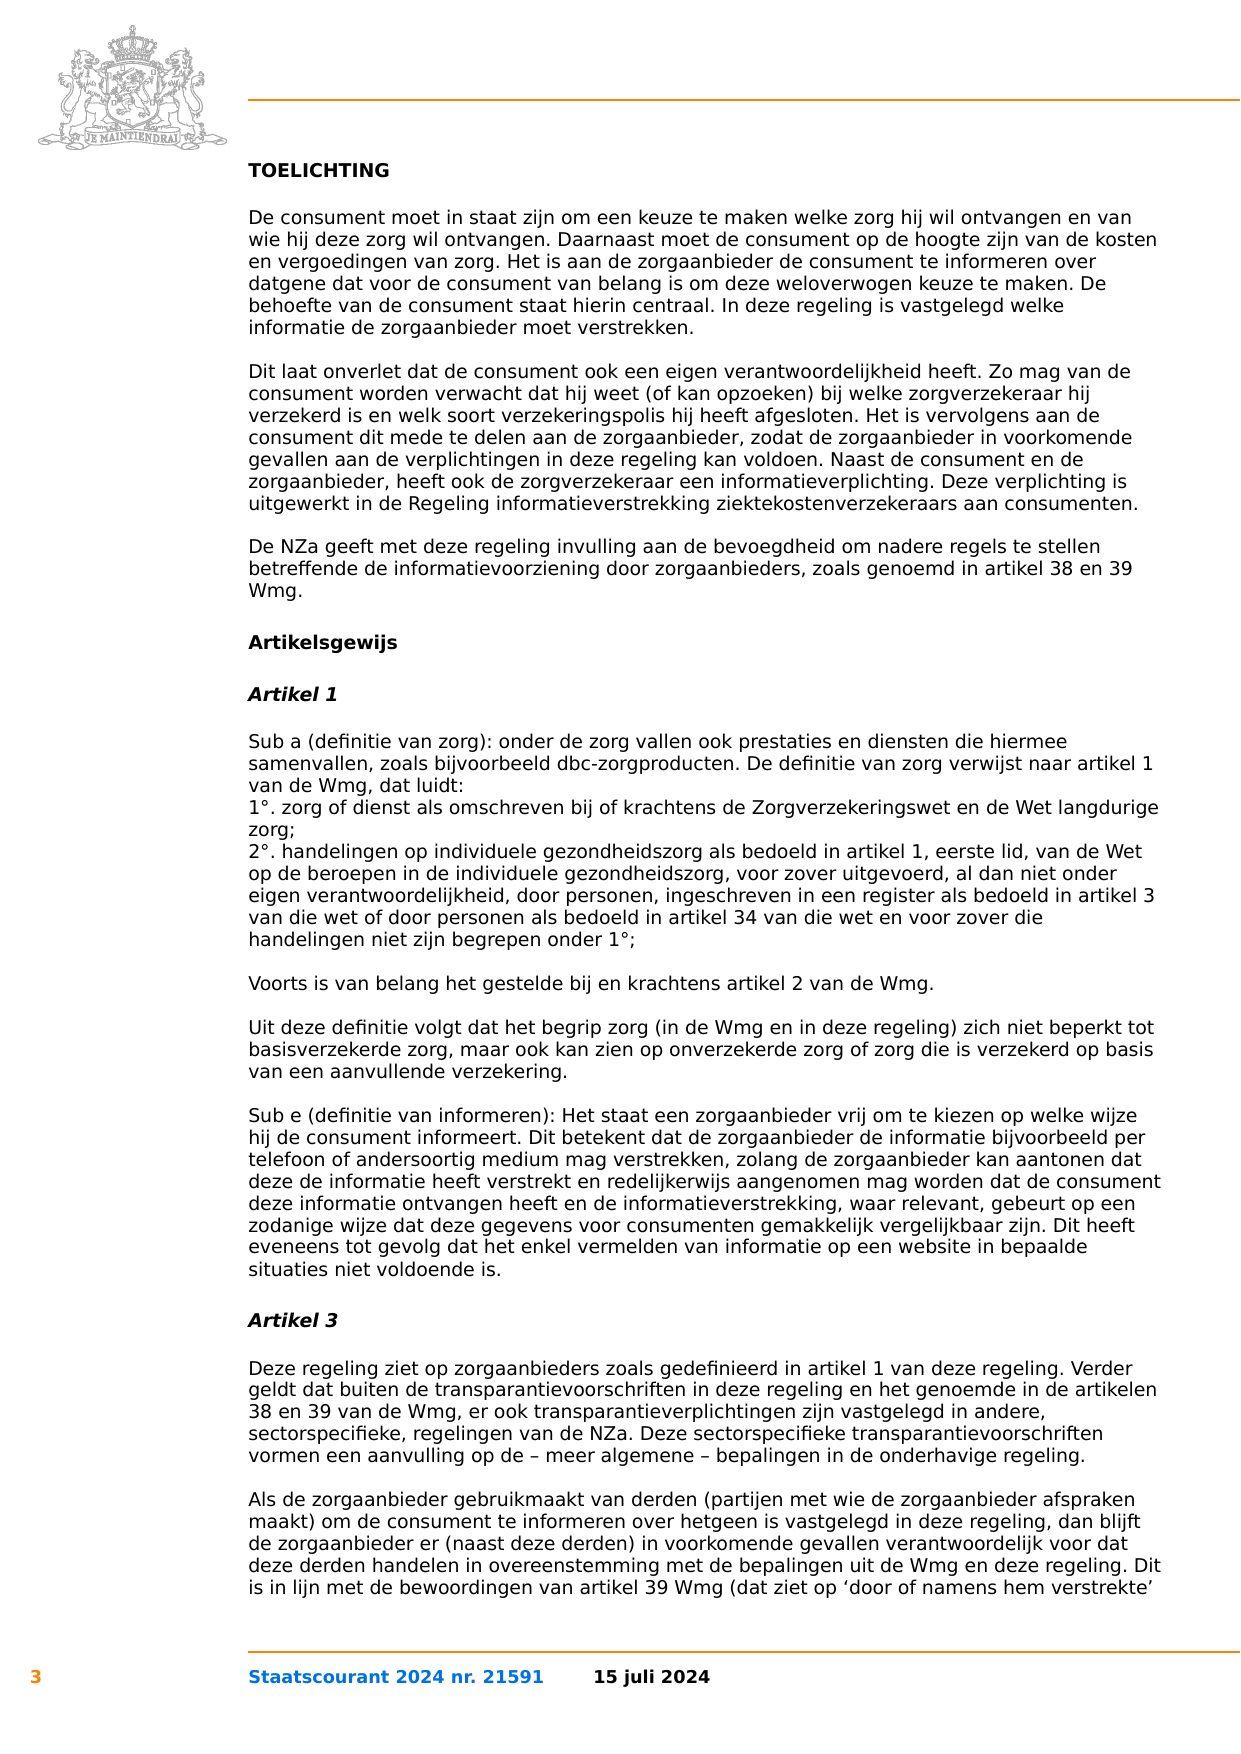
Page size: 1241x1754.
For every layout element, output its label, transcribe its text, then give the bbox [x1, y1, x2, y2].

text Sub e (definitie van informeren): Het staat een zorgaanbieder vrij om te kiezen op welke wijze hij de consument informeert. Dit betekent dat de zorgaanbieder de informatie bijvoorbeeld per telefoon of andersoortig medium mag verstrekken, zolang de zorgaanbieder kan aantonen dat deze de informatie heeft verstrekt en redelijkerwijs aangenomen mag worden dat de consument deze informatie ontvangen heeft en de informatieverstrekking, waar relevant, gebeurt op een zodanige wijze dat deze gegevens voor consumenten gemakkelijk vergelijkbaar zijn. Dit heeft eveneens tot gevolg dat het enkel vermelden van informatie op een website in bepaalde situaties niet voldoende is. [248, 1104, 1163, 1280]
text De consument moet in staat zijn om een keuze te maken welke zorg hij wil ontvangen en van wie hij deze zorg wil ontvangen. Daarnaast moet de consument op de hoogte zijn van de kosten en vergoedingen van zorg. Het is aan de zorgaanbieder de consument te informeren over datgene dat voor de consument van belang is om deze weloverwogen keuze te maken. De behoefte van de consument staat hierin centraal. In deze regeling is vastgelegd welke informatie de zorgaanbieder moet verstrekken. [248, 207, 1163, 339]
text Dit laat onverlet dat de consument ook een eigen verantwoordelijkheid heeft. Zo mag van de consument worden verwacht dat hij weet (of kan opzoeken) bij welke zorgverzekeraar hij verzekerd is en welk soort verzekeringspolis hij heeft afgesloten. Het is vervolgens aan de consument dit mede te delen aan de zorgaanbieder, zodat de zorgaanbieder in voorkomende gevallen aan de verplichtingen in deze regeling kan voldoen. Naast de consument en de zorgaanbieder, heeft ook de zorgverzekeraar een informatieverplichting. Deze verplichting is uitgewerkt in de Regeling informatieverstrekking ziektekostenverzekeraars aan consumenten. [248, 361, 1163, 514]
subtitle TOELICHTING [248, 160, 1163, 182]
text Als de zorgaanbieder gebruikmaakt van derden (partijen met wie de zorgaanbieder afspraken maakt) om de consument te informeren over hetgeen is vastgelegd in deze regeling, dan blijft de zorgaanbieder er (naast deze derden) in voorkomende gevallen verantwoordelijk voor dat deze derden handelen in overeenstemming met de bepalingen uit de Wmg en deze regeling. Dit is in lijn met de bewoordingen van artikel 39 Wmg (dat ziet op ‘door of namens hem verstrekte’ [248, 1489, 1163, 1599]
subtitle Artikel 3 [248, 1310, 1163, 1332]
text Sub a (definitie van zorg): onder de zorg vallen ook prestaties en diensten die hiermee samenvallen, zoals bijvoorbeeld dbc-zorgproducten. De definitie van zorg verwijst naar artikel 1 van de Wmg, dat luidt: [248, 731, 1163, 797]
picture [38, 25, 227, 150]
text Uit deze definitie volgt dat het begrip zorg (in de Wmg en in deze regeling) zich niet beperkt tot basisverzekerde zorg, maar ook kan zien op onverzekerde zorg of zorg die is verzekerd op basis van een aanvullende verzekering. [248, 1017, 1163, 1083]
text De NZa geeft met deze regeling invulling aan de bevoegdheid om nadere regels te stellen betreffende de informatievoorziening door zorgaanbieders, zoals genoemd in artikel 38 en 39 Wmg. [248, 536, 1163, 602]
subtitle Artikelsgewijs [248, 632, 1163, 654]
subtitle Artikel 1 [248, 684, 1163, 706]
text 1°. zorg of dienst als omschreven bij of krachtens de Zorgverzekeringswet en de Wet langdurige zorg; [248, 797, 1163, 841]
text Voorts is van belang het gestelde bij en krachtens artikel 2 van de Wmg. [248, 973, 1163, 995]
text 2°. handelingen op individuele gezondheidszorg als bedoeld in artikel 1, eerste lid, van de Wet op de beroepen in de individuele gezondheidszorg, voor zover uitgevoerd, al dan niet onder eigen verantwoordelijkheid, door personen, ingeschreven in een register als bedoeld in artikel 3 van die wet of door personen als bedoeld in artikel 34 van die wet en voor zover die handelingen niet zijn begrepen onder 1°; [248, 841, 1163, 951]
text Deze regeling ziet op zorgaanbieders zoals gedefinieerd in artikel 1 van deze regeling. Verder geldt dat buiten de transparantievoorschriften in deze regeling en het genoemde in de artikelen 38 en 39 van de Wmg, er ook transparantieverplichtingen zijn vastgelegd in andere, sectorspecifieke, regelingen van de NZa. Deze sectorspecifieke transparantievoorschriften vormen een aanvulling op de – meer algemene – bepalingen in de onderhavige regeling. [248, 1357, 1163, 1467]
